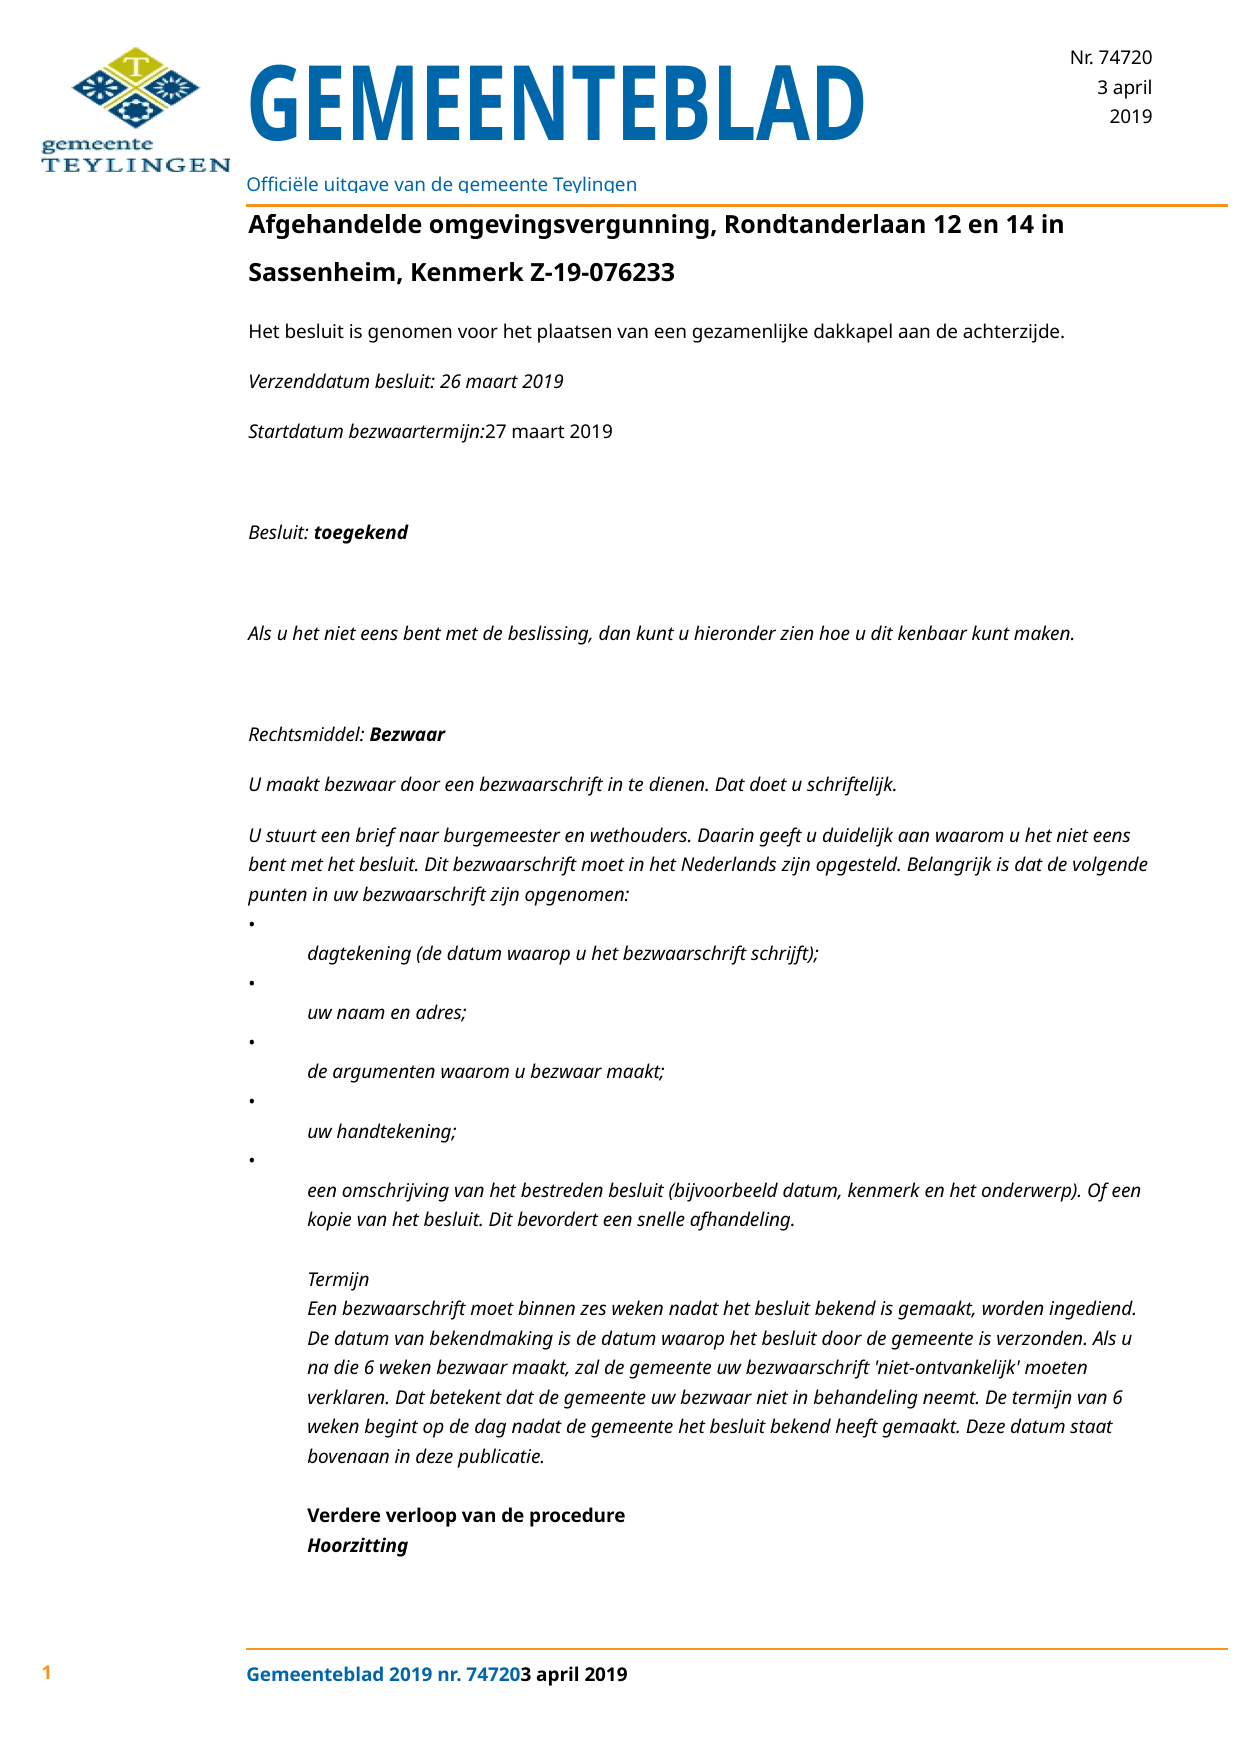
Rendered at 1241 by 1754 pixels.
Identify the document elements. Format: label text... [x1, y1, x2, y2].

text Verzenddatum besluit: 26 maart 2019 [248, 368, 1152, 394]
list Verdere verloop van de procedure [248, 1502, 1152, 1528]
text Besluit: toegekend [248, 519, 1152, 545]
list Een bezwaarschrift moet binnen zes weken nadat het besluit bekend is gemaakt, worden ingediend. De datum van bekendmaking is de datum waarop het besluit door de gemeente is verzonden. Als u na die 6 weken bezwaar maakt, zal de gemeente uw bezwaarschrift 'niet-ontvankelijk' moeten verklaren. Dat betekent dat de gemeente uw bezwaar niet in behandeling neemt. De termijn van 6 weken begint op de dag nadat de gemeente het besluit bekend heeft gemaakt. Deze datum staat bovenaan in deze publicatie. [248, 1295, 1152, 1469]
text Rechtsmiddel: Bezwaar [248, 721, 1152, 747]
list Hoorzitting [248, 1532, 1152, 1558]
list uw handtekening; [248, 1118, 1152, 1144]
list Termijn [248, 1266, 1152, 1292]
text Startdatum bezwaartermijn:27 maart 2019 [248, 419, 1152, 444]
text Als u het niet eens bent met de beslissing, dan kunt u hieronder zien hoe u dit kenbaar kunt maken. [248, 620, 1152, 646]
text Het besluit is genomen voor het plaatsen van een gezamenlijke dakkapel aan de achterzijde. [248, 318, 1152, 344]
list dagtekening (de datum waarop u het bezwaarschrift schrijft); [248, 940, 1152, 966]
list uw naam en adres; [248, 999, 1152, 1025]
list een omschrijving van het bestreden besluit (bijvoorbeeld datum, kenmerk en het onderwerp). Of een kopie van het besluit. Dit bevordert een snelle afhandeling. [248, 1177, 1152, 1232]
list de argumenten waarom u bezwaar maakt; [248, 1059, 1152, 1084]
text Afgehandelde omgevingsvergunning, Rondtanderlaan 12 en 14 in Sassenheim, Kenmerk Z-19-076233 [248, 207, 1152, 288]
text U maakt bezwaar door een bezwaarschrift in te dienen. Dat doet u schriftelijk. [248, 772, 1152, 797]
picture [41, 47, 231, 172]
text U stuurt een brief naar burgemeester en wethouders. Daarin geeft u duidelijk aan waarom u het niet eens bent met het besluit. Dit bezwaarschrift moet in het Nederlands zijn opgesteld. Belangrijk is dat de volgende punten in uw bezwaarschrift zijn opgenomen: [248, 822, 1152, 907]
